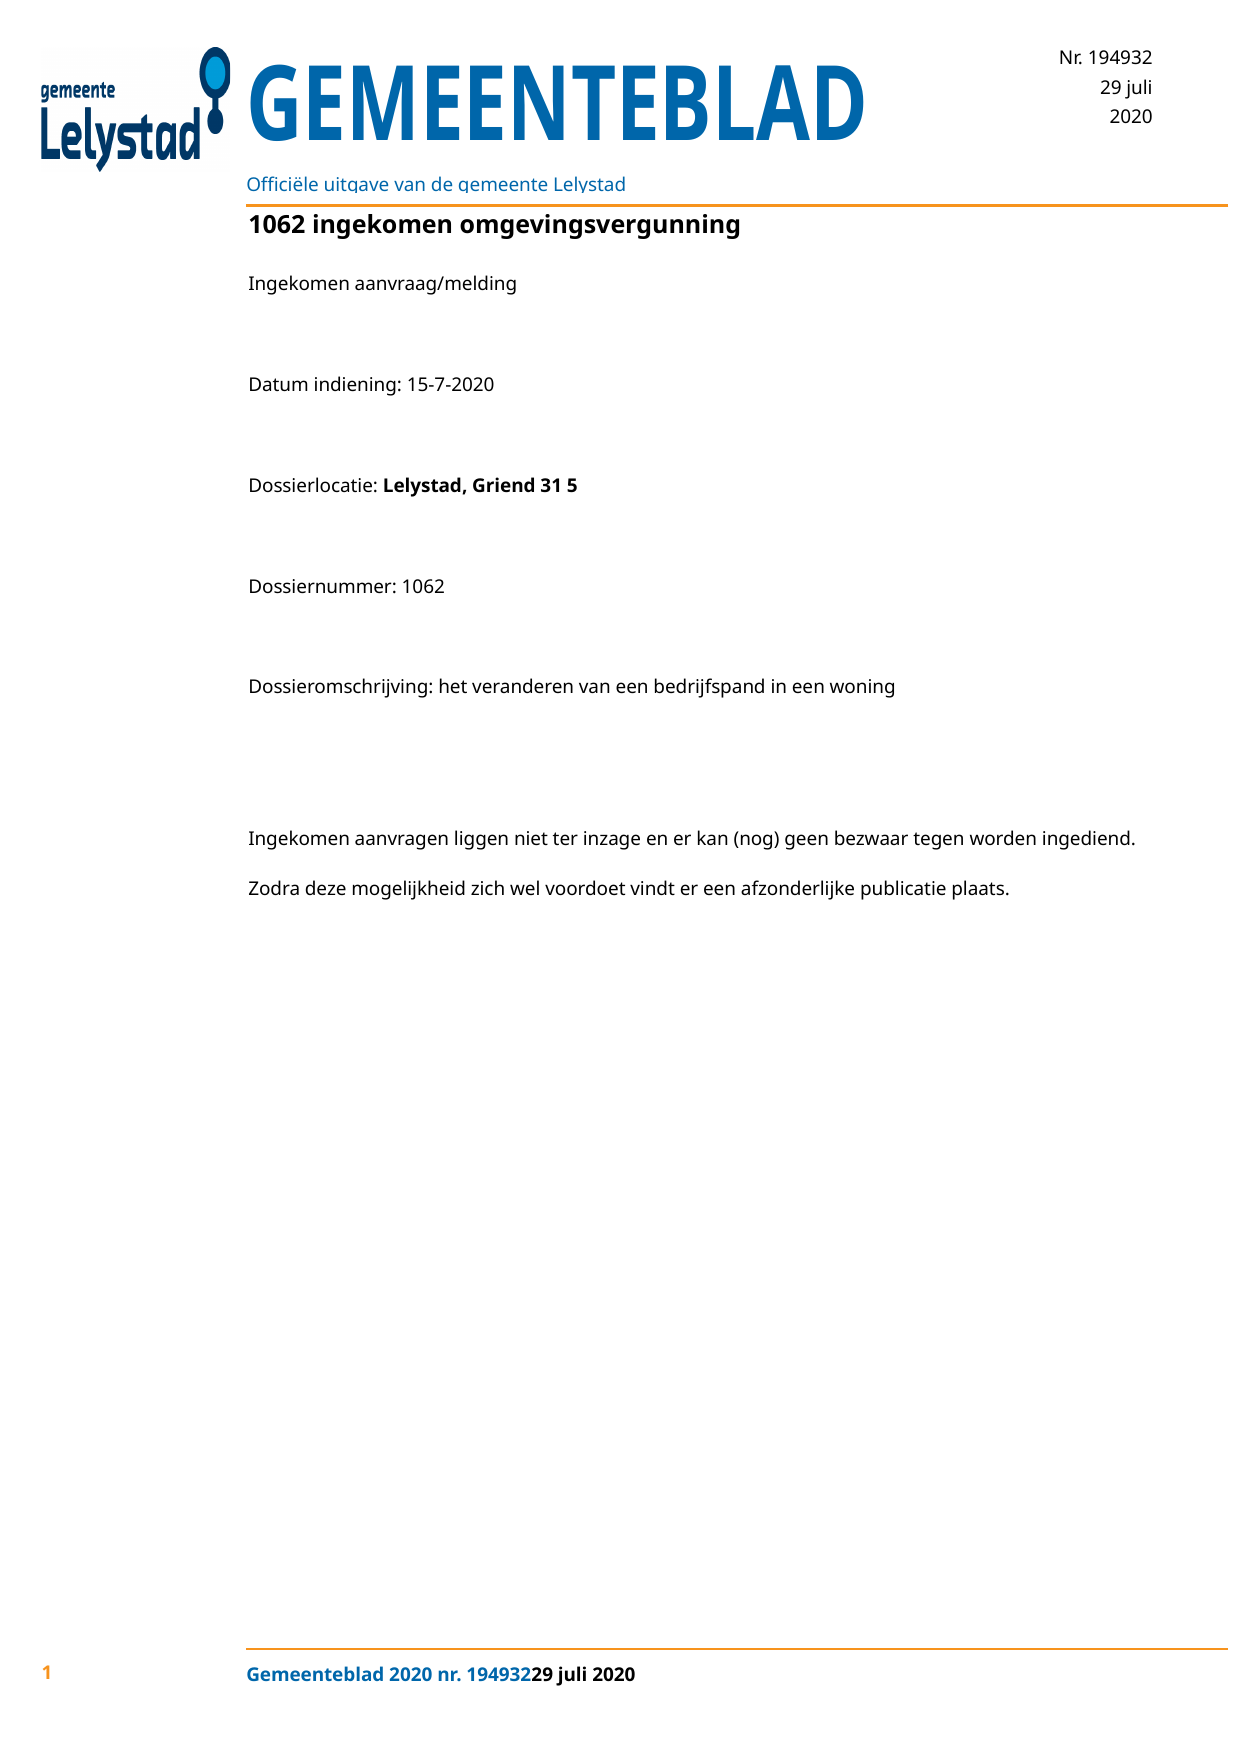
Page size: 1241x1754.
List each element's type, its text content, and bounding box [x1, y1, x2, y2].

text Dossiernummer: 1062 [248, 573, 1152, 598]
text 1062 ingekomen omgevingsvergunning [248, 207, 1152, 241]
text Datum indiening: 15-7-2020 [248, 371, 1152, 397]
text Ingekomen aanvraag/melding [248, 270, 1152, 296]
text Dossieromschrijving: het veranderen van een bedrijfspand in een woning [248, 674, 1152, 699]
picture [41, 47, 231, 172]
text Ingekomen aanvragen liggen niet ter inzage en er kan (nog) geen bezwaar tegen worden ingediend. [248, 825, 1152, 851]
text Zodra deze mogelijkheid zich wel voordoet vindt er een afzonderlijke publicatie plaats. [248, 875, 1152, 901]
text Dossierlocatie: Lelystad, Griend 31 5 [248, 472, 1152, 498]
